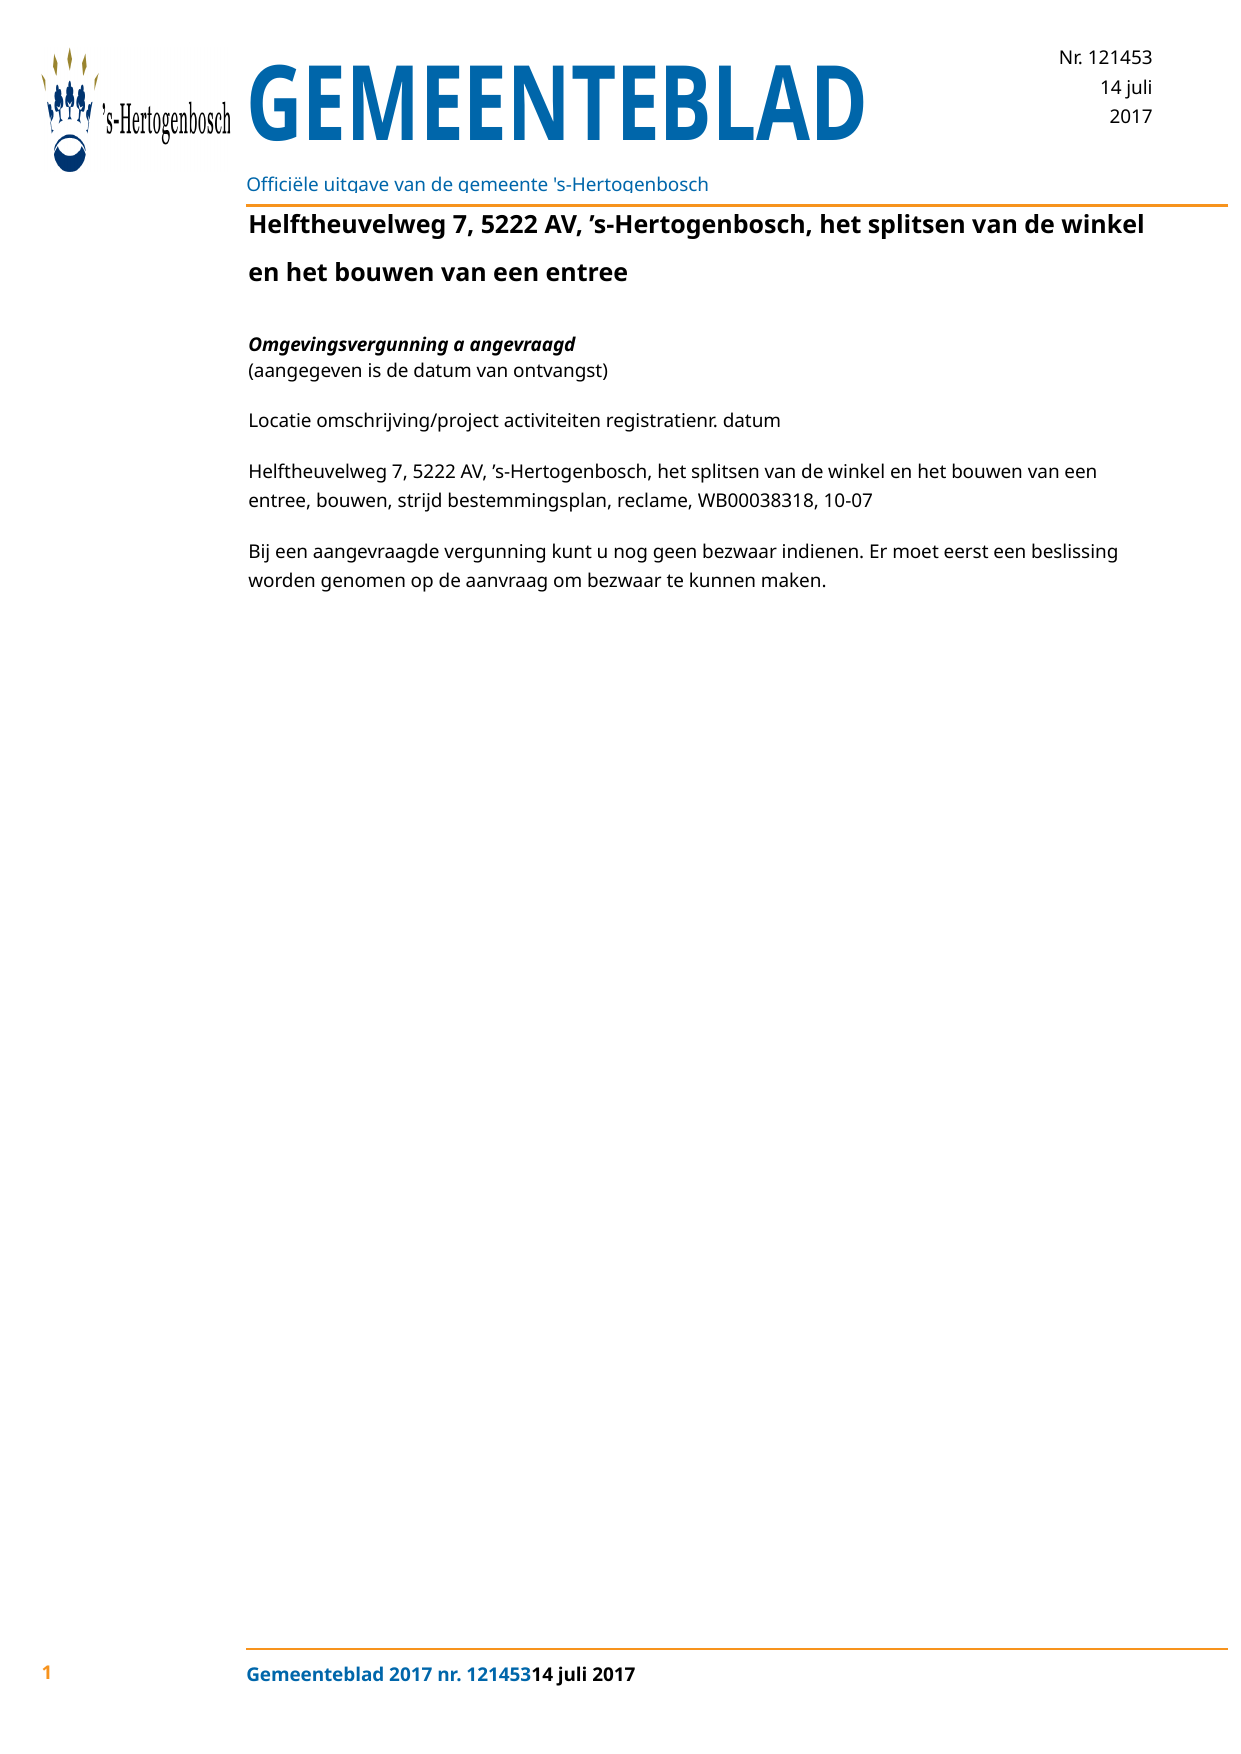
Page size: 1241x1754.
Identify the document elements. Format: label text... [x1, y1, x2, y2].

text Bij een aangevraagde vergunning kunt u nog geen bezwaar indienen. Er moet eerst een beslissing worden genomen op de aanvraag om bezwaar te kunnen maken. [248, 538, 1152, 593]
text Helftheuvelweg 7, 5222 AV, ’s-Hertogenbosch, het splitsen van de winkel en het bouwen van een entree [248, 207, 1152, 288]
picture [41, 47, 231, 172]
text Helftheuvelweg 7, 5222 AV, ’s-Hertogenbosch, het splitsen van de winkel en het bouwen van een entree, bouwen, strijd bestemmingsplan, reclame, WB00038318, 10-07 [248, 458, 1152, 513]
text Locatie omschrijving/project activiteiten registratienr. datum [248, 408, 1152, 433]
text (aangegeven is de datum van ontvangst) [248, 357, 1152, 383]
text Omgevingsvergunning a angevraagd [248, 331, 1152, 357]
